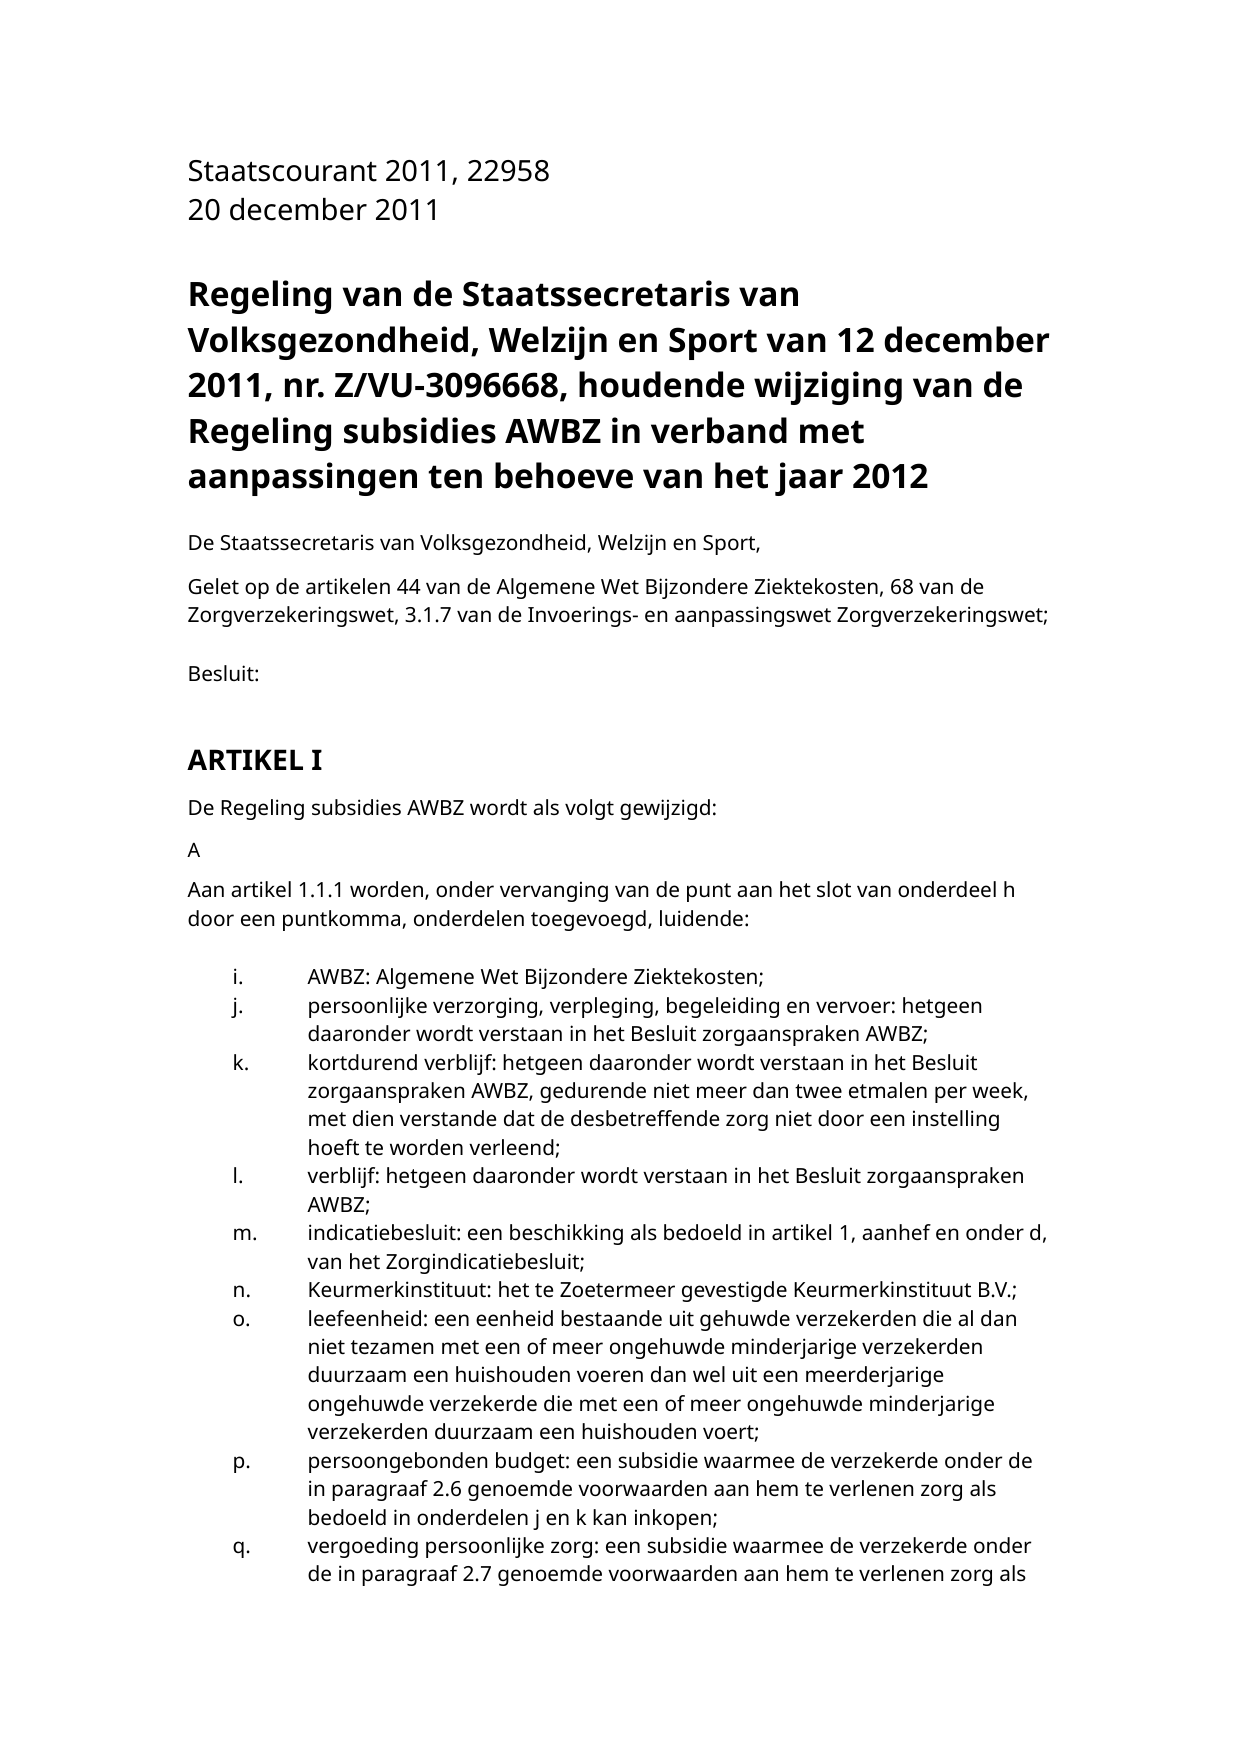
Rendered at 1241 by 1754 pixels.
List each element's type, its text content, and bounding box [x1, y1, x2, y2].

text 20 december 2011 [187, 190, 1053, 229]
list vergoeding persoonlijke zorg: een subsidie waarmee de verzekerde onder de in paragraaf 2.7 genoemde voorwaarden aan hem te verlenen zorg als [232, 1531, 1053, 1588]
list persoongebonden budget: een subsidie waarmee de verzekerde onder de in paragraaf 2.6 genoemde voorwaarden aan hem te verlenen zorg als bedoeld in onderdelen j en k kan inkopen; [232, 1446, 1053, 1531]
text Gelet op de artikelen 44 van de Algemene Wet Bijzondere Ziektekosten, 68 van de Zorgverzekeringswet, 3.1.7 van de Invoerings- en aanpassingswet Zorgverzekeringswet; [187, 572, 1053, 629]
list AWBZ: Algemene Wet Bijzondere Ziektekosten; [232, 962, 1053, 991]
text A [187, 837, 1053, 864]
subtitle Regeling van de Staatssecretaris van Volksgezondheid, Welzijn en Sport van 12 december 2011, nr. Z/VU-3096668, houdende wijziging van de Regeling subsidies AWBZ in verband met aanpassingen ten behoeve van het jaar 2012 [187, 271, 1053, 498]
text De Regeling subsidies AWBZ wordt als volgt gewijzigd: [187, 793, 1053, 822]
list indicatiebesluit: een beschikking als bedoeld in artikel 1, aanhef en onder d, van het Zorgindicatiebesluit; [232, 1218, 1053, 1275]
list persoonlijke verzorging, verpleging, begeleiding en vervoer: hetgeen daaronder wordt verstaan in het Besluit zorgaanspraken AWBZ; [232, 991, 1053, 1048]
text Aan artikel 1.1.1 worden, onder vervanging van de punt aan het slot van onderdeel h door een puntkomma, onderdelen toegevoegd, luidende: [187, 876, 1053, 932]
list verblijf: hetgeen daaronder wordt verstaan in het Besluit zorgaanspraken AWBZ; [232, 1161, 1053, 1218]
text Besluit: [187, 659, 1053, 687]
text Staatscourant 2011, 22958 [187, 150, 1053, 190]
list kortdurend verblijf: hetgeen daaronder wordt verstaan in het Besluit zorgaanspraken AWBZ, gedurende niet meer dan twee etmalen per week, met dien verstande dat de desbetreffende zorg niet door een instelling hoeft te worden verleend; [232, 1048, 1053, 1161]
text De Staatssecretaris van Volksgezondheid, Welzijn en Sport, [187, 528, 1053, 557]
list leefeenheid: een eenheid bestaande uit gehuwde verzekerden die al dan niet tezamen met een of meer ongehuwde minderjarige verzekerden duurzaam een huishouden voeren dan wel uit een meerderjarige ongehuwde verzekerde die met een of meer ongehuwde minderjarige verzekerden duurzaam een huishouden voert; [232, 1304, 1053, 1446]
subtitle ARTIKEL I [187, 740, 1053, 778]
list Keurmerkinstituut: het te Zoetermeer gevestigde Keurmerkinstituut B.V.; [232, 1275, 1053, 1304]
